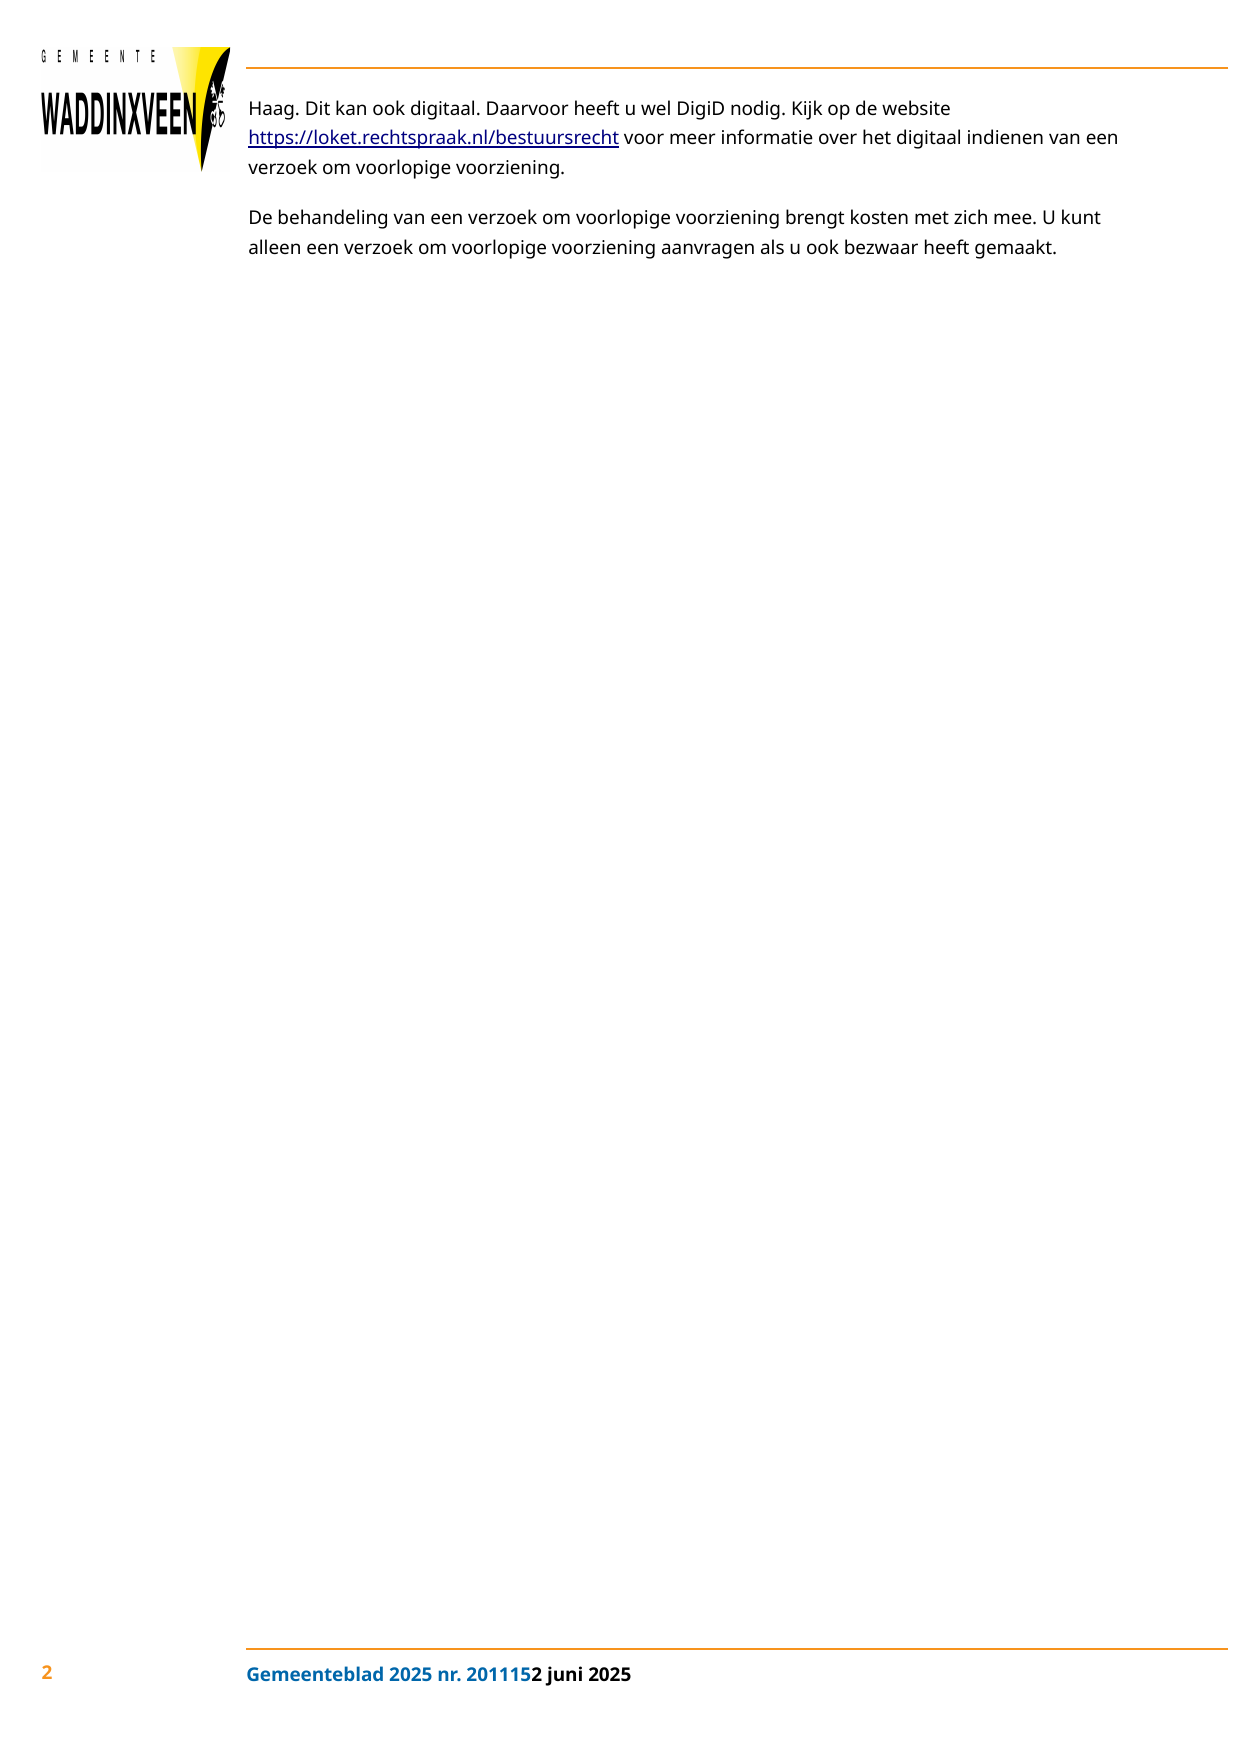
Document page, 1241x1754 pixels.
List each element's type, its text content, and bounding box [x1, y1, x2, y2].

text De behandeling van een verzoek om voorlopige voorziening brengt kosten met zich mee. U kunt alleen een verzoek om voorlopige voorziening aanvragen als u ook bezwaar heeft gemaakt. [248, 204, 1152, 260]
picture [41, 47, 231, 172]
text Haag. Dit kan ook digitaal. Daarvoor heeft u wel DigiD nodig. Kijk op de website https://loket.rechtspraak.nl/bestuursrecht voor meer informatie over het digitaal indienen van een verzoek om voorlopige voorziening. [248, 95, 1152, 180]
